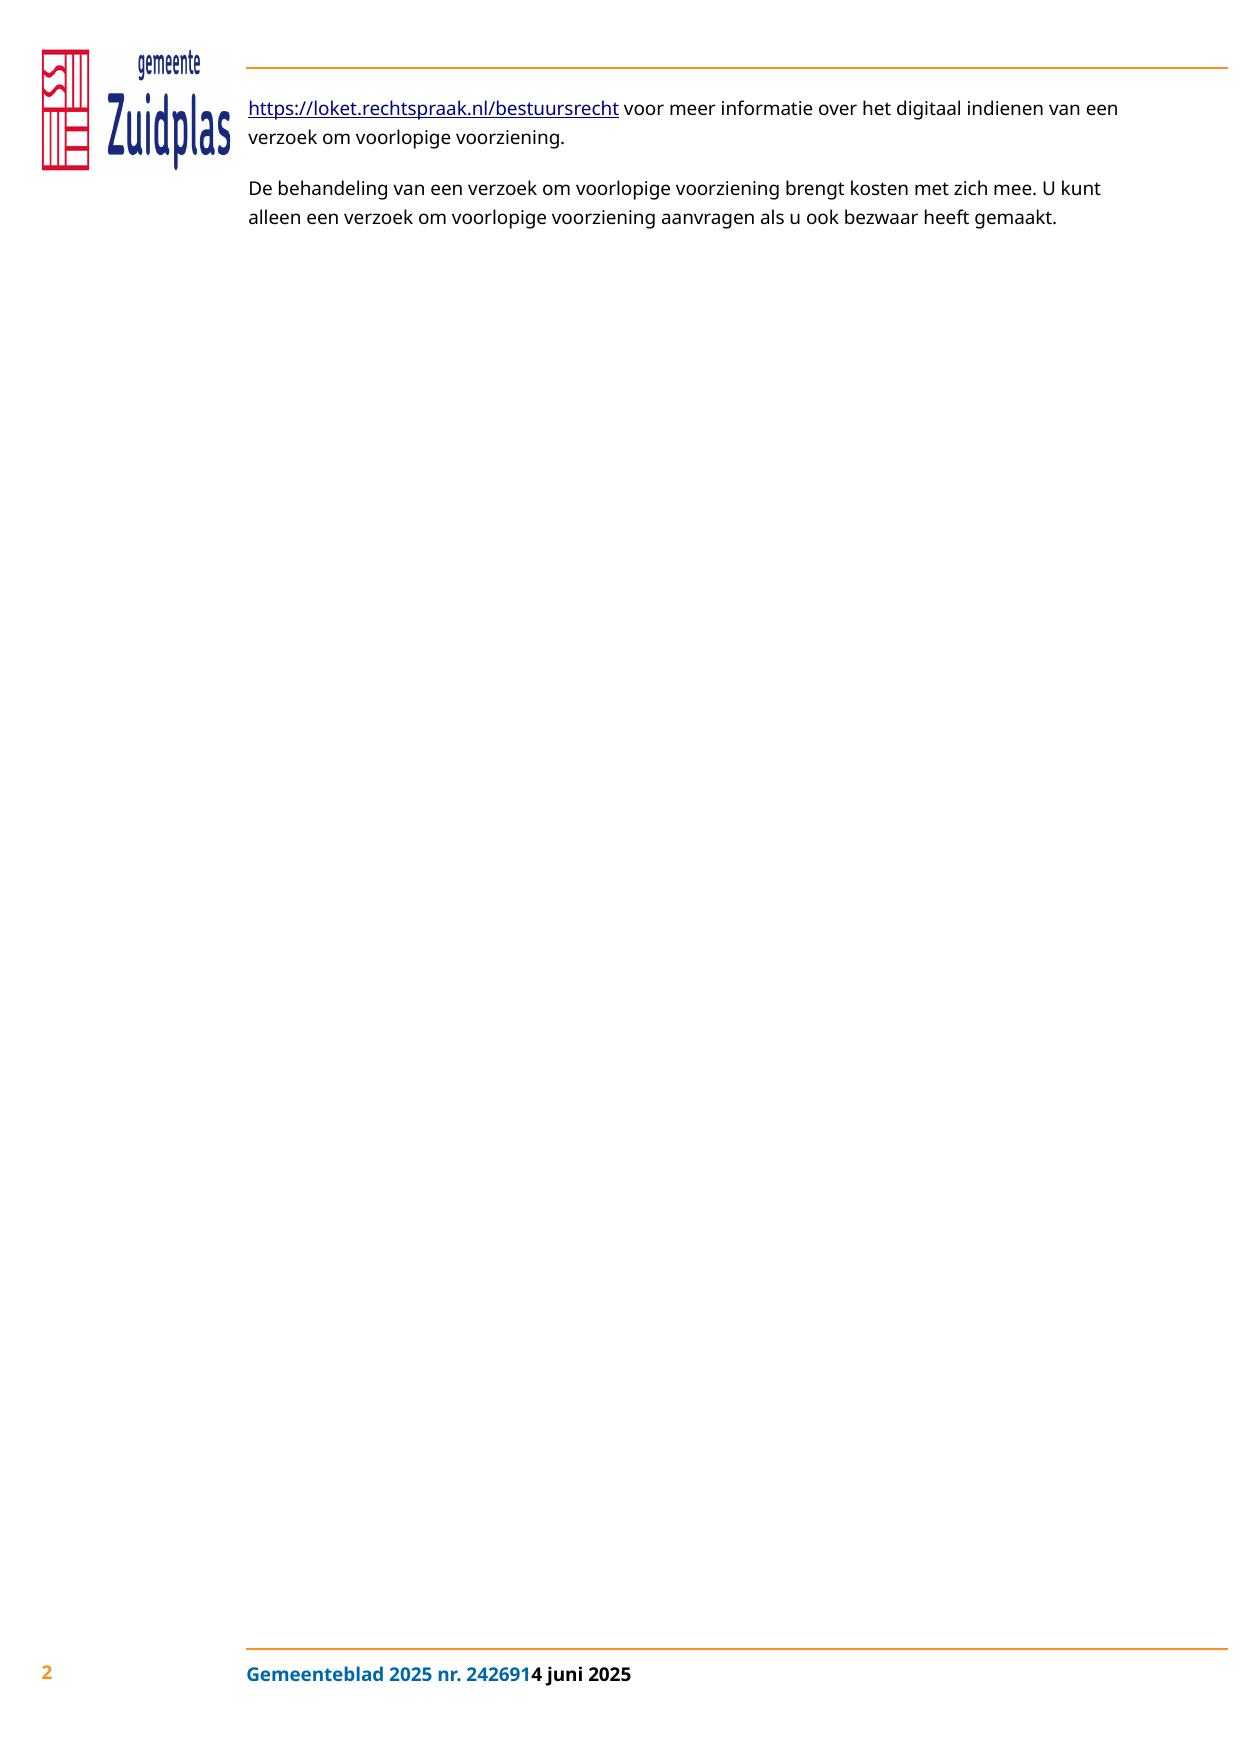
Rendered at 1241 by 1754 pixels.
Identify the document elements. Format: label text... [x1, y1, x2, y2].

text https://loket.rechtspraak.nl/bestuursrecht voor meer informatie over het digitaal indienen van een verzoek om voorlopige voorziening. [248, 95, 1152, 150]
picture [41, 47, 231, 172]
text De behandeling van een verzoek om voorlopige voorziening brengt kosten met zich mee. U kunt alleen een verzoek om voorlopige voorziening aanvragen als u ook bezwaar heeft gemaakt. [248, 175, 1152, 230]
